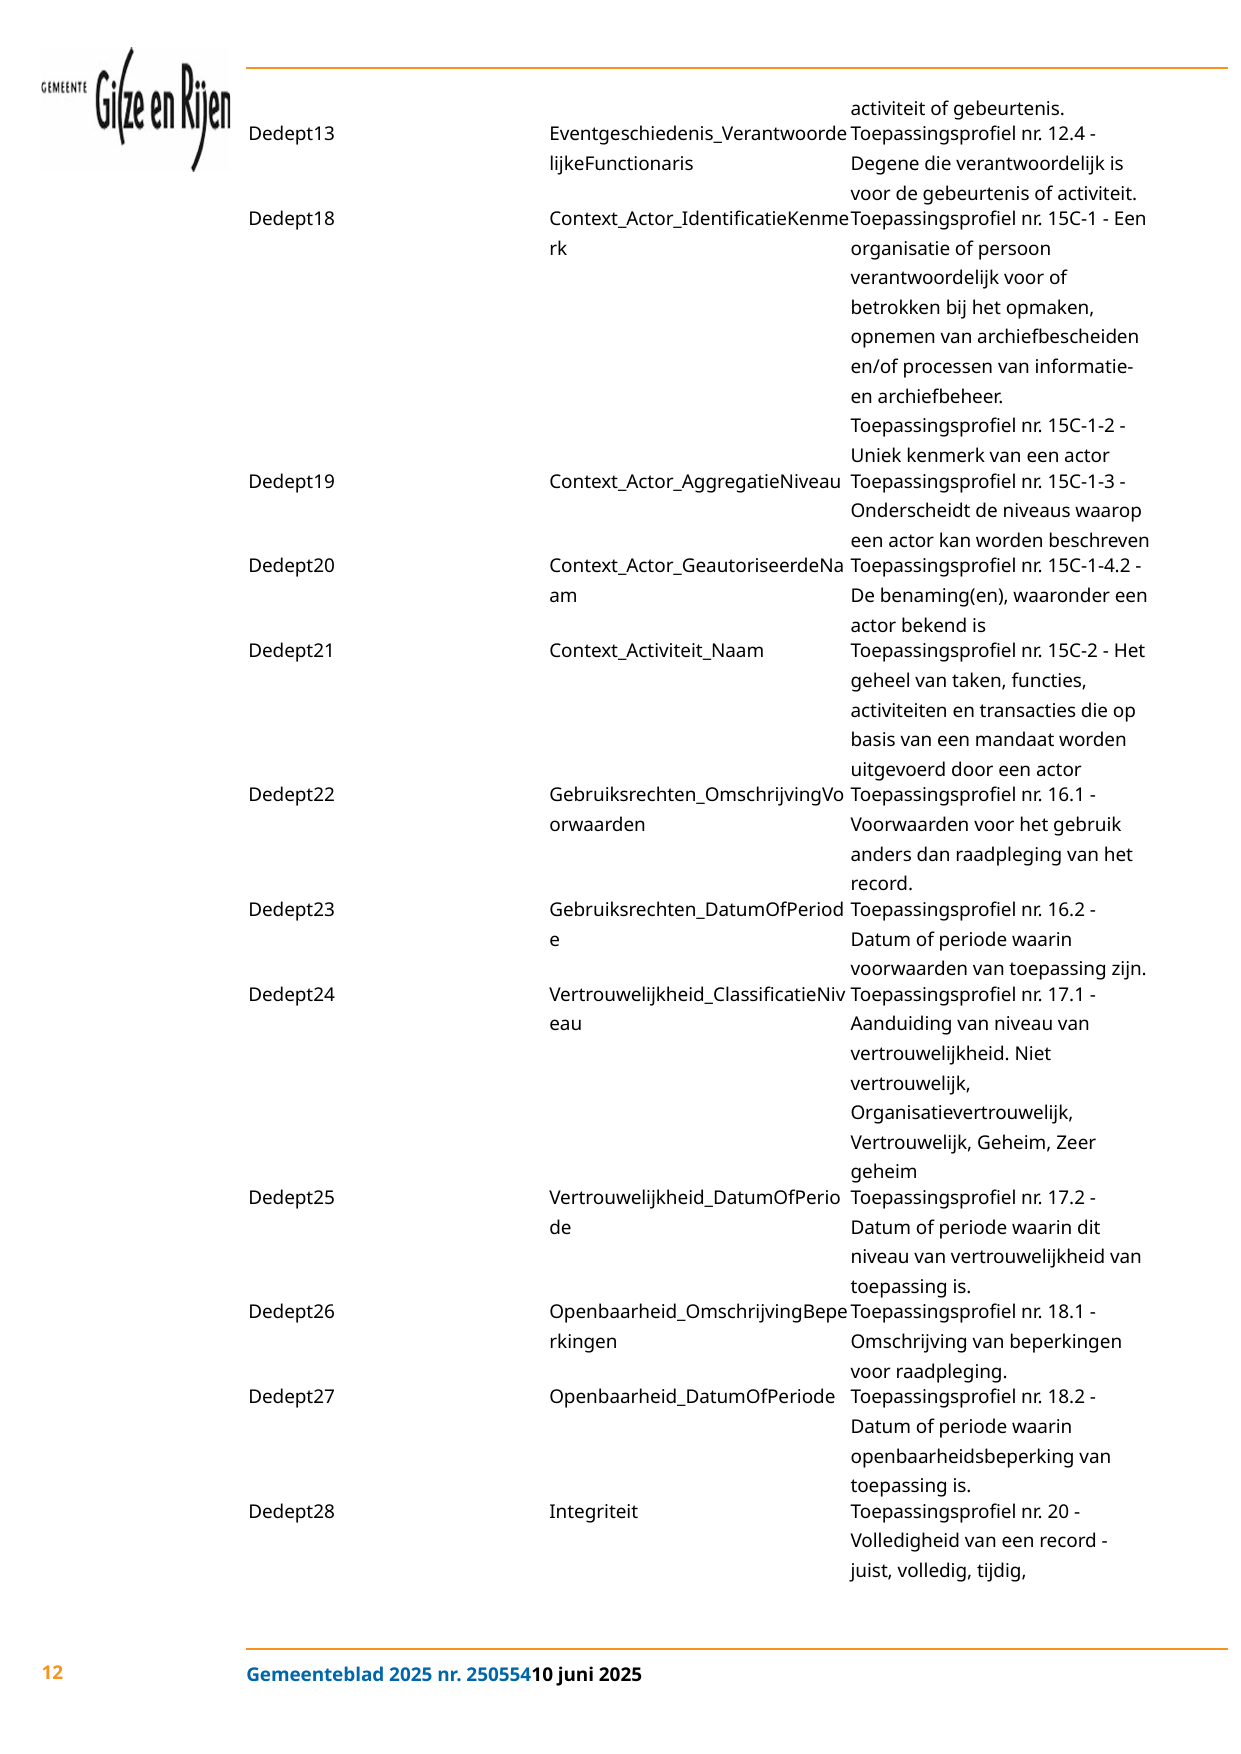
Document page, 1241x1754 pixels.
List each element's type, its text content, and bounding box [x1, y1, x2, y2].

table_cell Toepassingsprofiel nr. 18.2 - Datum of periode waarin openbaarheidsbeperking van toepassing is. [850, 1384, 1152, 1498]
table_cell Openbaarheid_OmschrijvingBeperkingen [549, 1299, 850, 1384]
table_cell Toepassingsprofiel nr. 17.1 - Aanduiding van niveau van vertrouwelijkheid. Niet vertrouwelijk, Organisatievertrouwelijk, Vertrouwelijk, Geheim, Zeer geheim [850, 981, 1152, 1184]
table_cell Toepassingsprofiel nr. 17.2 - Datum of periode waarin dit niveau van vertrouwelijkheid van toepassing is. [850, 1184, 1152, 1299]
table_cell [549, 95, 850, 121]
table_cell Toepassingsprofiel nr. 16.1 - Voorwaarden voor het gebruik anders dan raadpleging van het record. [850, 782, 1152, 896]
table_cell Integriteit [549, 1498, 850, 1583]
table_cell Openbaarheid_DatumOfPeriode [549, 1384, 850, 1498]
table_cell Dedept23 [248, 896, 549, 981]
table_cell Dedept25 [248, 1184, 549, 1299]
table_cell activiteit of gebeurtenis. [850, 95, 1152, 121]
table_cell Toepassingsprofiel nr. 15C-1 - Een organisatie of persoon verantwoordelijk voor of betrokken bij het opmaken, opnemen van archiefbescheiden en/of processen van informatie- en archiefbeheer. Toepassingsprofiel nr. 15C-1-2 - Uniek kenmerk van een actor [850, 205, 1152, 468]
table_cell Context_Actor_AggregatieNiveau [549, 468, 850, 553]
table_cell Gebruiksrechten_OmschrijvingVoorwaarden [549, 782, 850, 896]
table_cell Dedept27 [248, 1384, 549, 1498]
table_cell Dedept21 [248, 638, 549, 782]
table_cell Context_Actor_GeautoriseerdeNaam [549, 553, 850, 638]
table_cell Dedept24 [248, 981, 549, 1184]
table_cell Toepassingsprofiel nr. 12.4 - Degene die verantwoordelijk is voor de gebeurtenis of activiteit. [850, 121, 1152, 205]
table_cell Toepassingsprofiel nr. 18.1 - Omschrijving van beperkingen voor raadpleging. [850, 1299, 1152, 1384]
picture [41, 47, 231, 172]
table_cell Dedept22 [248, 782, 549, 896]
table_cell Toepassingsprofiel nr. 20 - Volledigheid van een record - juist, volledig, tijdig, [850, 1498, 1152, 1583]
table_cell Eventgeschiedenis_VerantwoordelijkeFunctionaris [549, 121, 850, 205]
table_cell Vertrouwelijkheid_ClassificatieNiveau [549, 981, 850, 1184]
table_cell Dedept18 [248, 205, 549, 468]
table_cell Toepassingsprofiel nr. 15C-1-3 - Onderscheidt de niveaus waarop een actor kan worden beschreven [850, 468, 1152, 553]
table_cell Dedept19 [248, 468, 549, 553]
table_cell Toepassingsprofiel nr. 16.2 - Datum of periode waarin voorwaarden van toepassing zijn. [850, 896, 1152, 981]
table_cell [248, 95, 549, 121]
table_cell Context_Activiteit_Naam [549, 638, 850, 782]
table_cell Dedept28 [248, 1498, 549, 1583]
table_cell Gebruiksrechten_DatumOfPeriode [549, 896, 850, 981]
table_cell Toepassingsprofiel nr. 15C-1-4.2 - De benaming(en), waaronder een actor bekend is [850, 553, 1152, 638]
table_cell Dedept13 [248, 121, 549, 205]
table_cell Dedept20 [248, 553, 549, 638]
table_cell Dedept26 [248, 1299, 549, 1384]
table_cell Toepassingsprofiel nr. 15C-2 - Het geheel van taken, functies, activiteiten en transacties die op basis van een mandaat worden uitgevoerd door een actor [850, 638, 1152, 782]
table_cell Context_Actor_IdentificatieKenmerk [549, 205, 850, 468]
table_cell Vertrouwelijkheid_DatumOfPeriode [549, 1184, 850, 1299]
